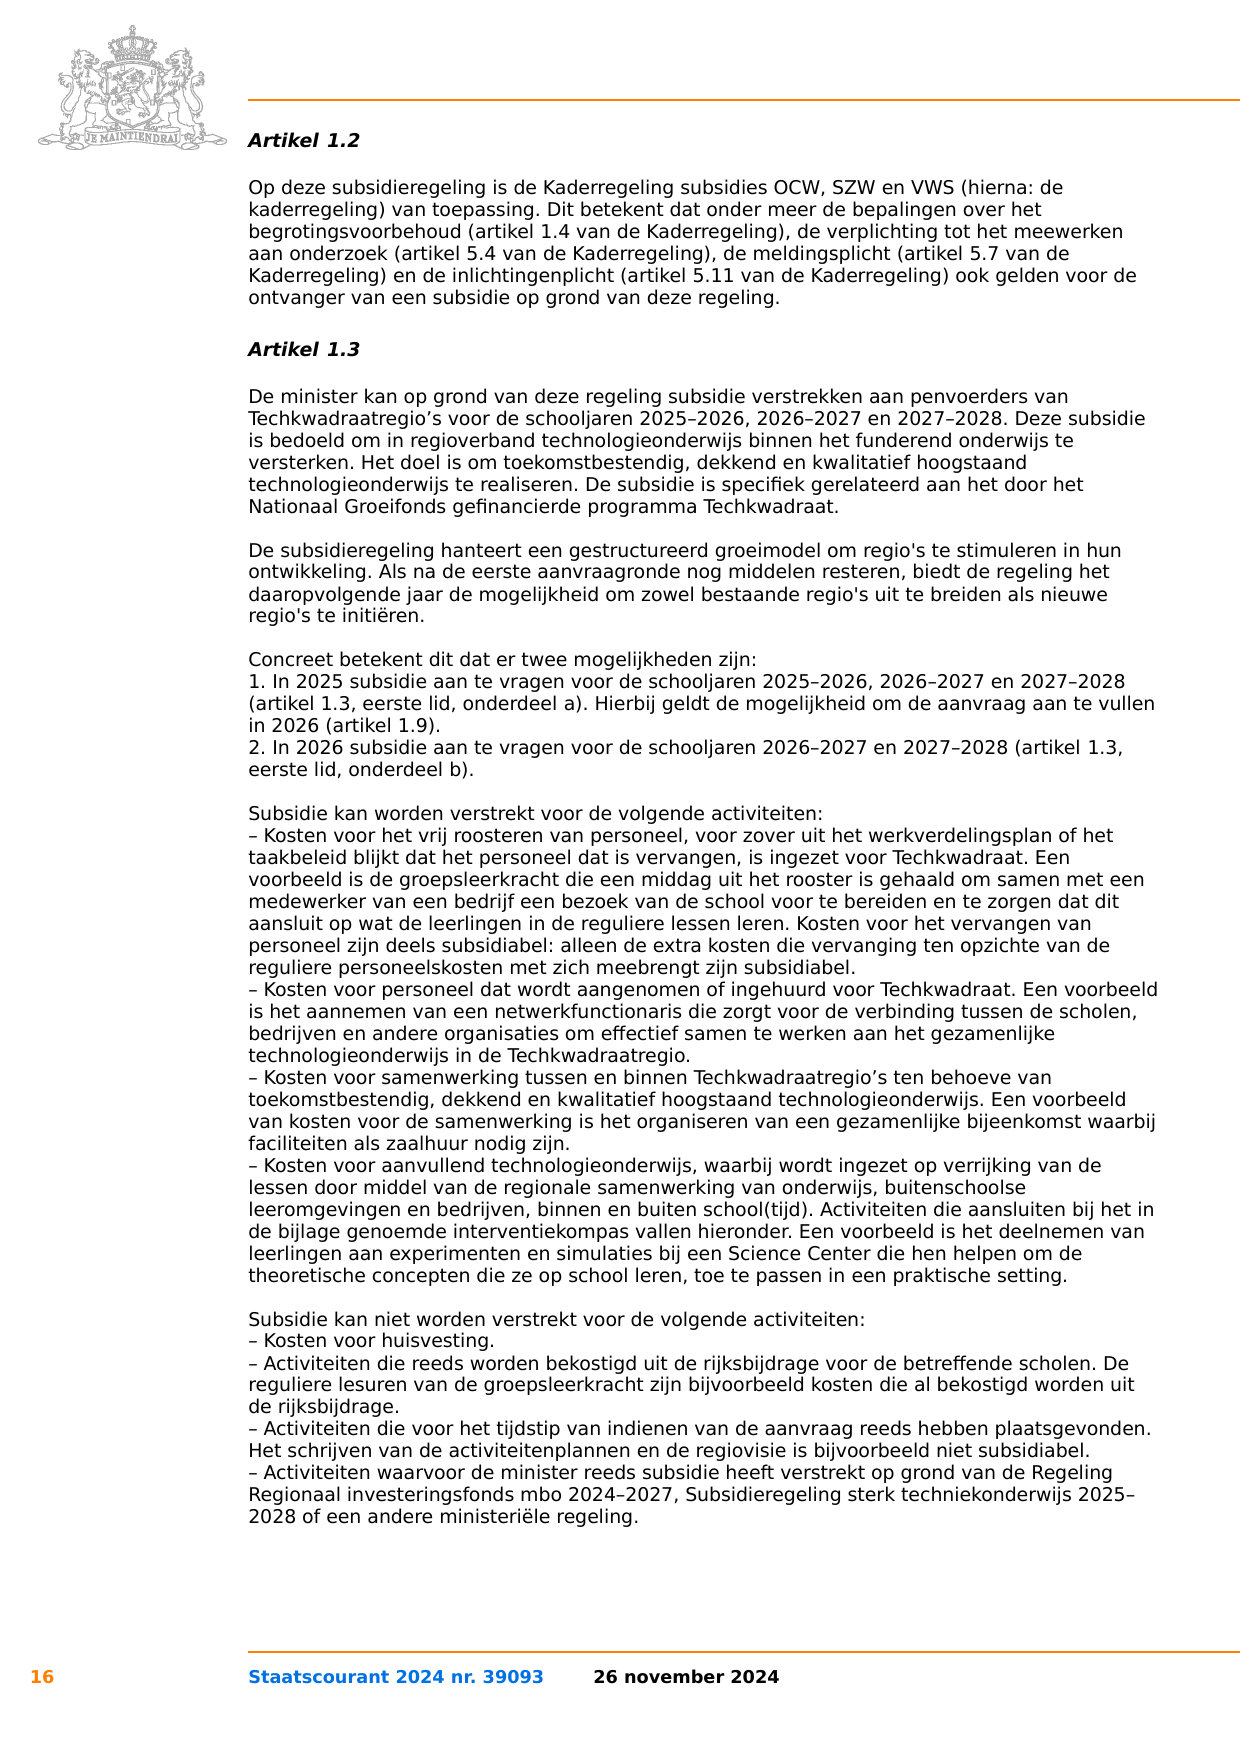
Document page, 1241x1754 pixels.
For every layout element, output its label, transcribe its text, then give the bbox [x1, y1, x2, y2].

text – Kosten voor aanvullend technologieonderwijs, waarbij wordt ingezet op verrijking van de lessen door middel van de regionale samenwerking van onderwijs, buitenschoolse leeromgevingen en bedrijven, binnen en buiten school(tijd). Activiteiten die aansluiten bij het in de bijlage genoemde interventiekompas vallen hieronder. Een voorbeeld is het deelnemen van leerlingen aan experimenten en simulaties bij een Science Center die hen helpen om de theoretische concepten die ze op school leren, toe te passen in een praktische setting. [248, 1155, 1163, 1287]
text – Kosten voor samenwerking tussen en binnen Techkwadraatregio’s ten behoeve van toekomstbestendig, dekkend en kwalitatief hoogstaand technologieonderwijs. Een voorbeeld van kosten voor de samenwerking is het organiseren van een gezamenlijke bijeenkomst waarbij faciliteiten als zaalhuur nodig zijn. [248, 1067, 1163, 1155]
text – Activiteiten die reeds worden bekostigd uit de rijksbijdrage voor de betreffende scholen. De reguliere lesuren van de groepsleerkracht zijn bijvoorbeeld kosten die al bekostigd worden uit de rijksbijdrage. [248, 1352, 1163, 1418]
text – Kosten voor huisvesting. [248, 1330, 1163, 1352]
text Subsidie kan niet worden verstrekt voor de volgende activiteiten: [248, 1308, 1163, 1330]
picture [38, 25, 227, 150]
text Concreet betekent dit dat er twee mogelijkheden zijn: [248, 649, 1163, 671]
text – Activiteiten die voor het tijdstip van indienen van de aanvraag reeds hebben plaatsgevonden. Het schrijven van de activiteitenplannen en de regiovisie is bijvoorbeeld niet subsidiabel. [248, 1418, 1163, 1462]
text Subsidie kan worden verstrekt voor de volgende activiteiten: [248, 803, 1163, 825]
text Op deze subsidieregeling is de Kaderregeling subsidies OCW, SZW en VWS (hierna: de kaderregeling) van toepassing. Dit betekent dat onder meer de bepalingen over het begrotingsvoorbehoud (artikel 1.4 van de Kaderregeling), de verplichting tot het meewerken aan onderzoek (artikel 5.4 van de Kaderregeling), de meldingsplicht (artikel 5.7 van de Kaderregeling) en de inlichtingenplicht (artikel 5.11 van de Kaderregeling) ook gelden voor de ontvanger van een subsidie op grond van deze regeling. [248, 177, 1163, 309]
text – Kosten voor het vrij roosteren van personeel, voor zover uit het werkverdelingsplan of het taakbeleid blijkt dat het personeel dat is vervangen, is ingezet voor Techkwadraat. Een voorbeeld is de groepsleerkracht die een middag uit het rooster is gehaald om samen met een medewerker van een bedrijf een bezoek van de school voor te bereiden en te zorgen dat dit aansluit op wat de leerlingen in de reguliere lessen leren. Kosten voor het vervangen van personeel zijn deels subsidiabel: alleen de extra kosten die vervanging ten opzichte van de reguliere personeelskosten met zich meebrengt zijn subsidiabel. [248, 825, 1163, 979]
text De minister kan op grond van deze regeling subsidie verstrekken aan penvoerders van Techkwadraatregio’s voor de schooljaren 2025–2026, 2026–2027 en 2027–2028. Deze subsidie is bedoeld om in regioverband technologieonderwijs binnen het funderend onderwijs te versterken. Het doel is om toekomstbestendig, dekkend en kwalitatief hoogstaand technologieonderwijs te realiseren. De subsidie is specifiek gerelateerd aan het door het Nationaal Groeifonds gefinancierde programma Techkwadraat. [248, 386, 1163, 518]
text – Activiteiten waarvoor de minister reeds subsidie heeft verstrekt op grond van de Regeling Regionaal investeringsfonds mbo 2024–2027, Subsidieregeling sterk techniekonderwijs 2025–2028 of een andere ministeriële regeling. [248, 1462, 1163, 1528]
subtitle Artikel 1.2 [248, 130, 1163, 152]
text – Kosten voor personeel dat wordt aangenomen of ingehuurd voor Techkwadraat. Een voorbeeld is het aannemen van een netwerkfunctionaris die zorgt voor de verbinding tussen de scholen, bedrijven en andere organisaties om effectief samen te werken aan het gezamenlijke technologieonderwijs in de Techkwadraatregio. [248, 979, 1163, 1067]
subtitle Artikel 1.3 [248, 339, 1163, 361]
text De subsidieregeling hanteert een gestructureerd groeimodel om regio's te stimuleren in hun ontwikkeling. Als na de eerste aanvraagronde nog middelen resteren, biedt de regeling het daaropvolgende jaar de mogelijkheid om zowel bestaande regio's uit te breiden als nieuwe regio's te initiëren. [248, 539, 1163, 627]
text 1. In 2025 subsidie aan te vragen voor de schooljaren 2025–2026, 2026–2027 en 2027–2028 (artikel 1.3, eerste lid, onderdeel a). Hierbij geldt de mogelijkheid om de aanvraag aan te vullen in 2026 (artikel 1.9). [248, 671, 1163, 737]
text 2. In 2026 subsidie aan te vragen voor de schooljaren 2026–2027 en 2027–2028 (artikel 1.3, eerste lid, onderdeel b). [248, 737, 1163, 781]
